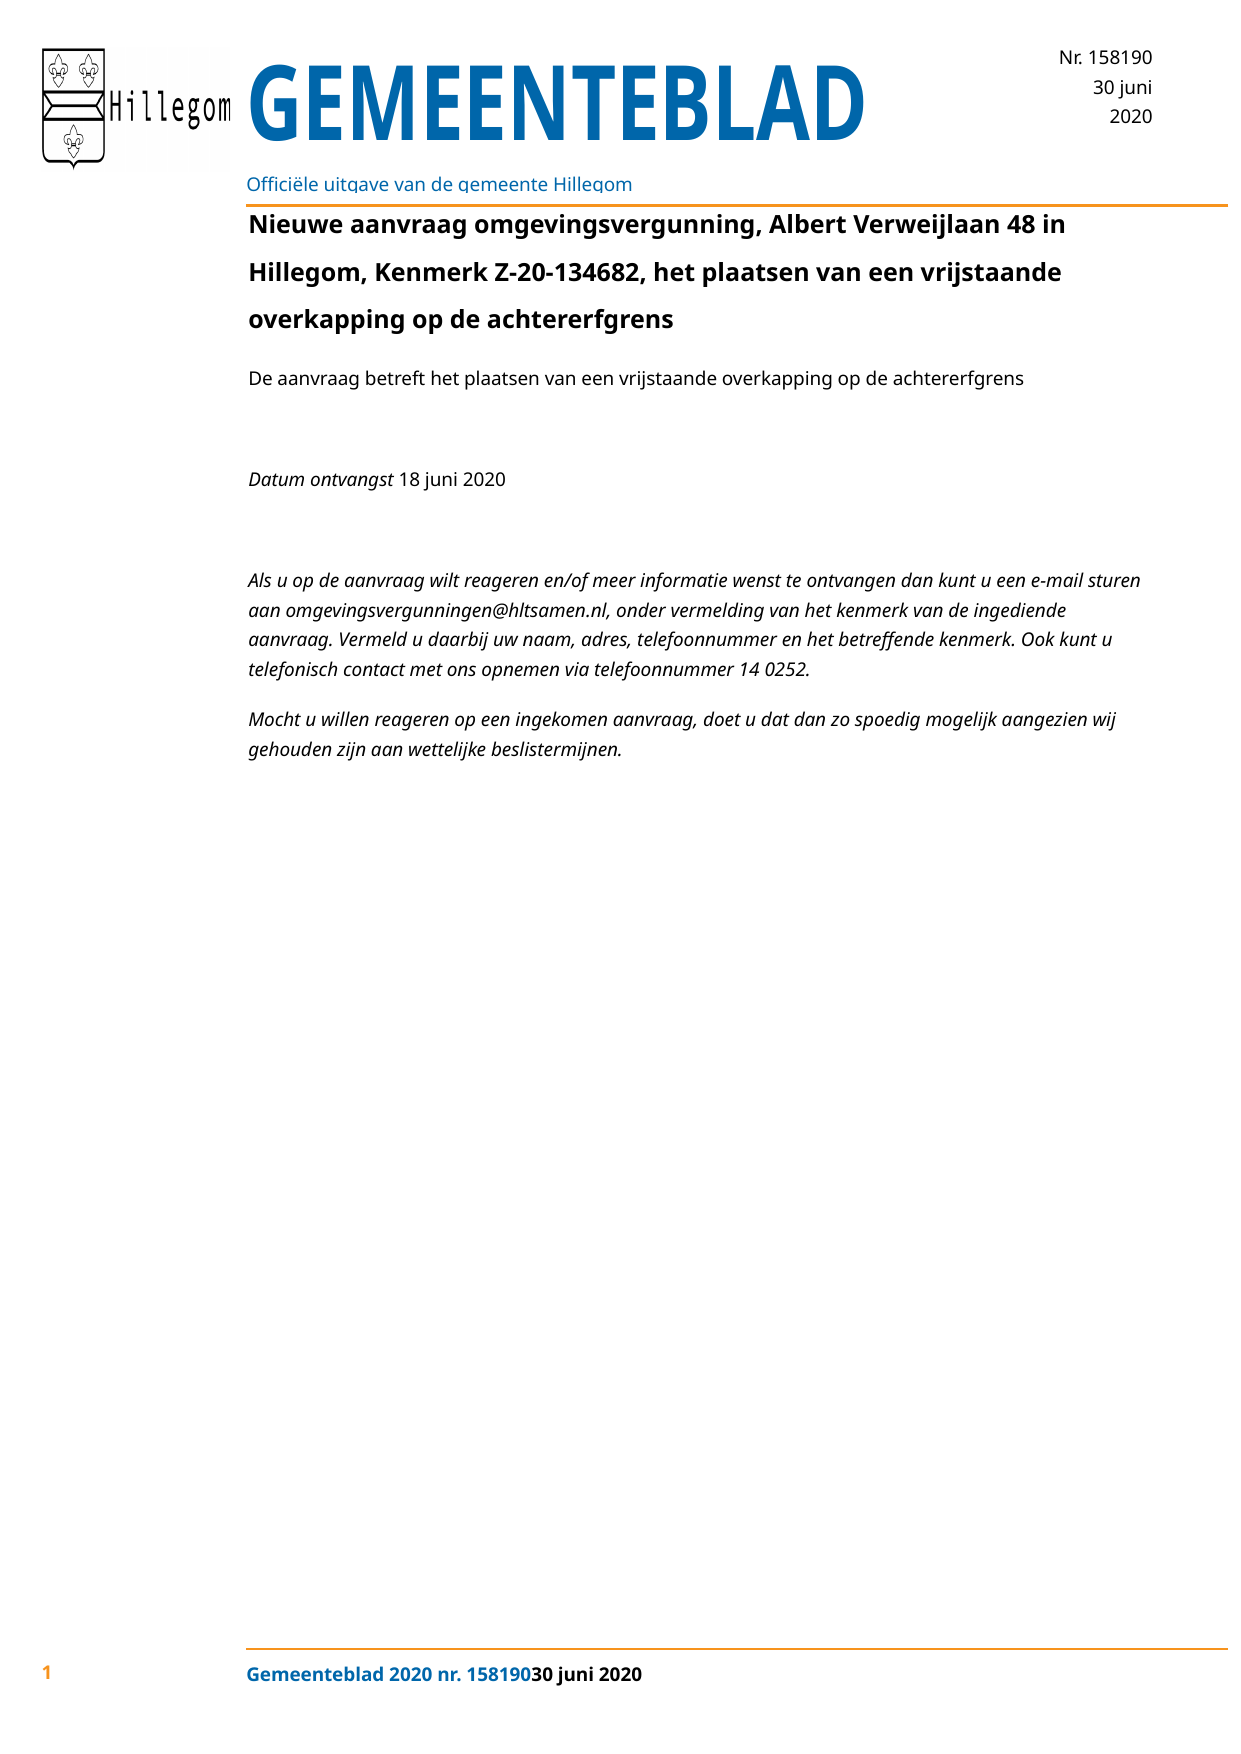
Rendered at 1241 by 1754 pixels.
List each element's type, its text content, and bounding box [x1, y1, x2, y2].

text Nieuwe aanvraag omgevingsvergunning, Albert Verweijlaan 48 in Hillegom, Kenmerk Z-20-134682, het plaatsen van een vrijstaande overkapping op de achtererfgrens [248, 207, 1152, 336]
text Datum ontvangst 18 juni 2020 [248, 466, 1152, 492]
text Mocht u willen reageren op een ingekomen aanvraag, doet u dat dan zo spoedig mogelijk aangezien wij gehouden zijn aan wettelijke beslistermijnen. [248, 706, 1152, 762]
text De aanvraag betreft het plaatsen van een vrijstaande overkapping op de achtererfgrens [248, 366, 1152, 391]
picture [41, 47, 231, 172]
text Als u op de aanvraag wilt reageren en/of meer informatie wenst te ontvangen dan kunt u een e-mail sturen aan omgevingsvergunningen@hltsamen.nl, onder vermelding van het kenmerk van de ingediende aanvraag. Vermeld u daarbij uw naam, adres, telefoonnummer en het betreffende kenmerk. Ook kunt u telefonisch contact met ons opnemen via telefoonnummer 14 0252. [248, 567, 1152, 682]
